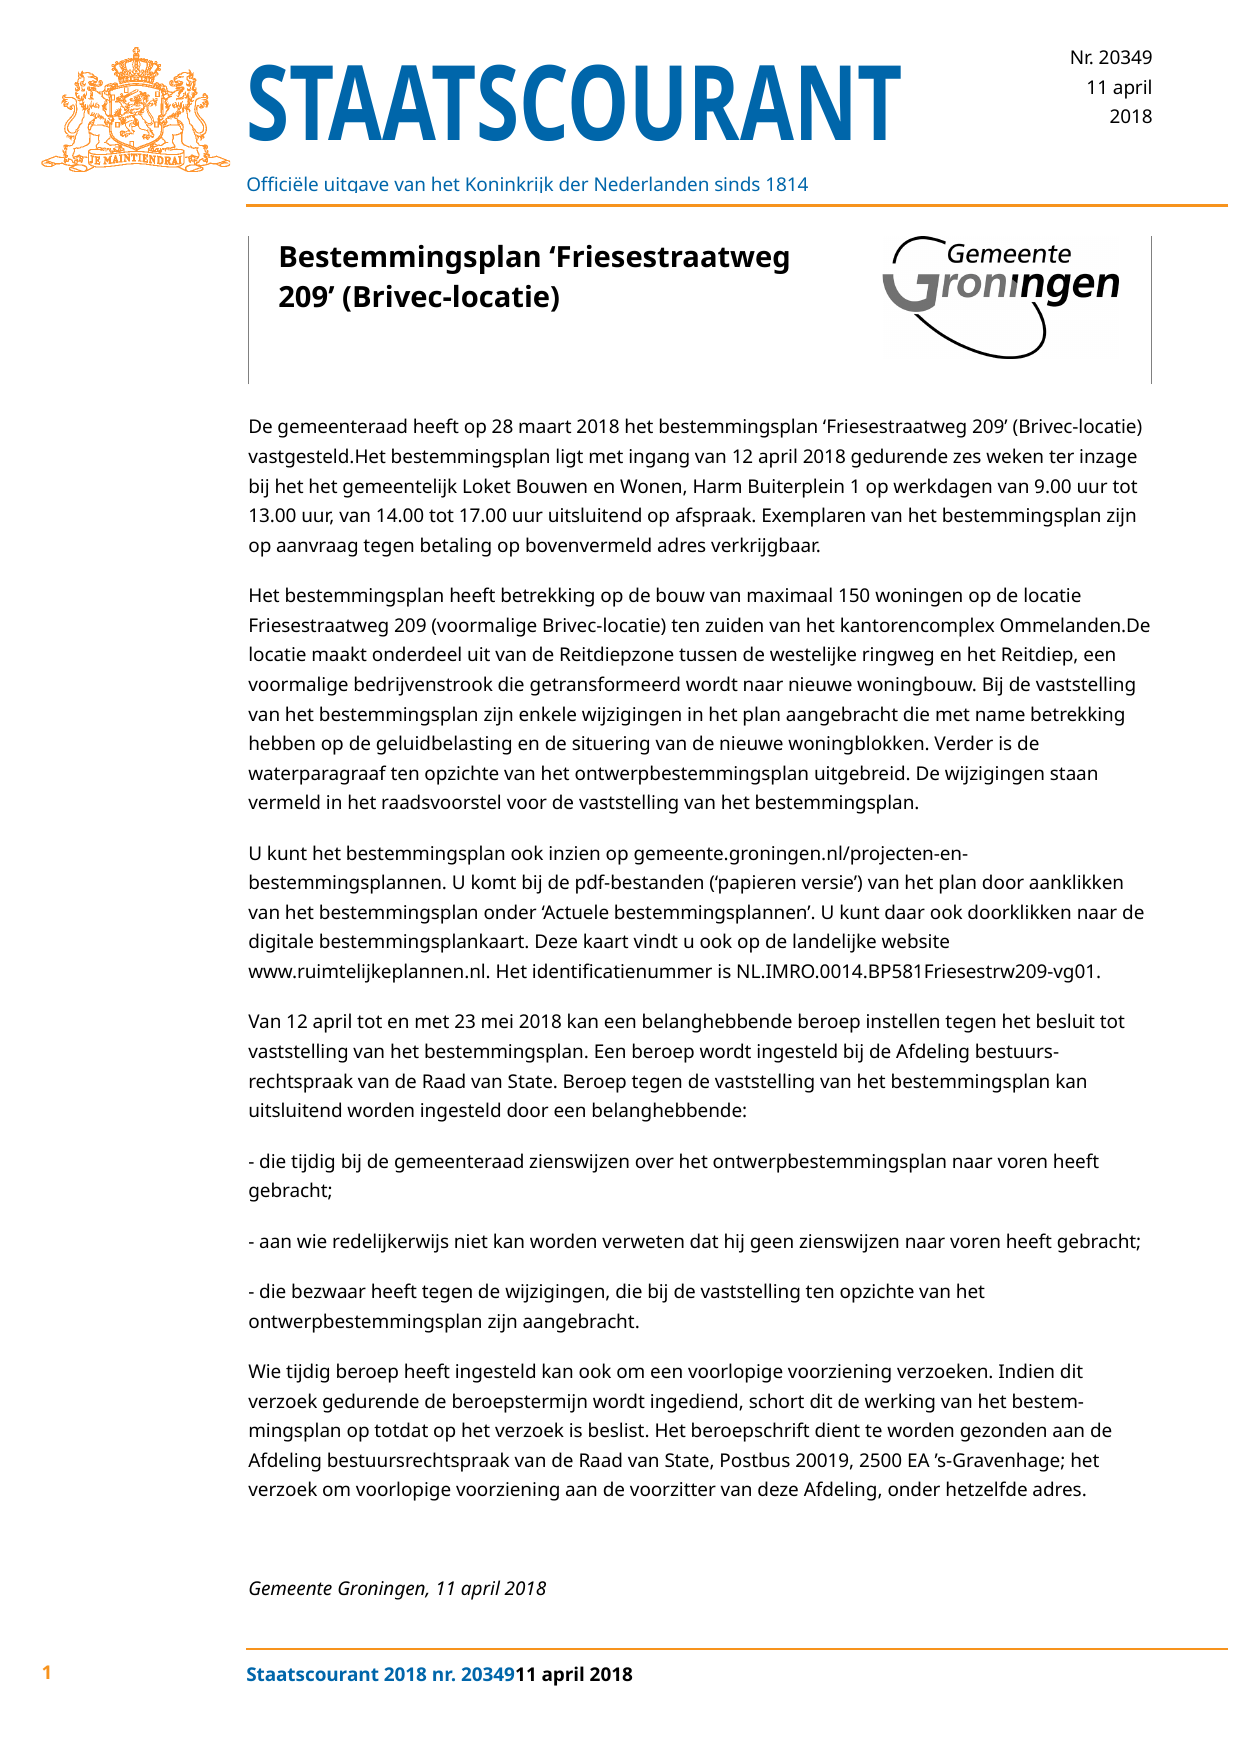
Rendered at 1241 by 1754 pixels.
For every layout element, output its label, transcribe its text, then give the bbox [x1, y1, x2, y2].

text U kunt het bestemmingsplan ook inzien op gemeente.groningen.nl/projecten-en-bestemmingsplannen. U komt bij de pdf-bestanden (‘papieren versie’) van het plan door aanklikken van het bestemmingsplan onder ‘Actuele bestemmingsplannen’. U kunt daar ook doorklikken naar de digitale bestemmingsplankaart. Deze kaart vindt u ook op de landelijke website www.ruimtelijkeplannen.nl. Het identificatienummer is NL.IMRO.0014.BP581Friesestrw209-vg01. [248, 840, 1152, 984]
text - aan wie redelijkerwijs niet kan worden verweten dat hij geen zienswijzen naar voren heeft gebracht; [248, 1228, 1152, 1254]
picture [41, 47, 231, 172]
table_header [850, 236, 882, 358]
picture [882, 236, 1119, 359]
table_header [850, 359, 1151, 384]
text Het bestemmingsplan heeft betrekking op de bouw van maximaal 150 woningen op de locatie Friesestraatweg 209 (voormalige Brivec-locatie) ten zuiden van het kantorencomplex Ommelanden.De locatie maakt onderdeel uit van de Reitdiepzone tussen de westelijke ringweg en het Reitdiep, een voormalige bedrijvenstrook die getransformeerd wordt naar nieuwe woningbouw. Bij de vaststelling van het bestemmingsplan zijn enkele wijzigingen in het plan aangebracht die met name betrekking hebben op de geluidbelasting en de situering van de nieuwe woningblokken. Verder is de waterparagraaf ten opzichte van het ontwerpbestemmingsplan uitgebreid. De wijzigingen staan vermeld in het raadsvoorstel voor de vaststelling van het bestemmingsplan. [248, 582, 1152, 815]
text - die tijdig bij de gemeenteraad zienswijzen over het ontwerpbestemmingsplan naar voren heeft gebracht; [248, 1148, 1152, 1203]
table_header [1119, 236, 1151, 358]
text Van 12 april tot en met 23 mei 2018 kan een belanghebbende beroep instellen tegen het besluit tot vaststelling van het bestemmingsplan. Een beroep wordt ingesteld bij de Afdeling bestuurs-rechtspraak van de Raad van State. Beroep tegen de vaststelling van het bestemmingsplan kan uitsluitend worden ingesteld door een belanghebbende: [248, 1009, 1152, 1123]
text Gemeente Groningen, 11 april 2018 [248, 1575, 1152, 1601]
text - die bezwaar heeft tegen de wijzigingen, die bij de vaststelling ten opzichte van het ontwerpbestemmingsplan zijn aangebracht. [248, 1278, 1152, 1334]
text De gemeenteraad heeft op 28 maart 2018 het bestemmingsplan ‘Friesestraatweg 209’ (Brivec-locatie) vastgesteld.Het bestemmingsplan ligt met ingang van 12 april 2018 gedurende zes weken ter inzage bij het het gemeentelijk Loket Bouwen en Wonen, Harm Buiterplein 1 op werkdagen van 9.00 uur tot 13.00 uur, van 14.00 tot 17.00 uur uitsluitend op afspraak. Exemplaren van het bestemmingsplan zijn op aanvraag tegen betaling op bovenvermeld adres verkrijgbaar. [248, 414, 1152, 558]
text Wie tijdig beroep heeft ingesteld kan ook om een voorlopige voorziening verzoeken. Indien dit verzoek gedurende de beroepstermijn wordt ingediend, schort dit de werking van het bestem-mingsplan op totdat op het verzoek is beslist. Het beroepschrift dient te worden gezonden aan de Afdeling bestuursrechtspraak van de Raad van State, Postbus 20019, 2500 EA ’s-Gravenhage; het verzoek om voorlopige voorziening aan de voorzitter van deze Afdeling, onder hetzelfde adres. [248, 1358, 1152, 1502]
table_header Bestemmingsplan ‘Friesestraatweg 209’ (Brivec-locatie) [249, 236, 850, 384]
